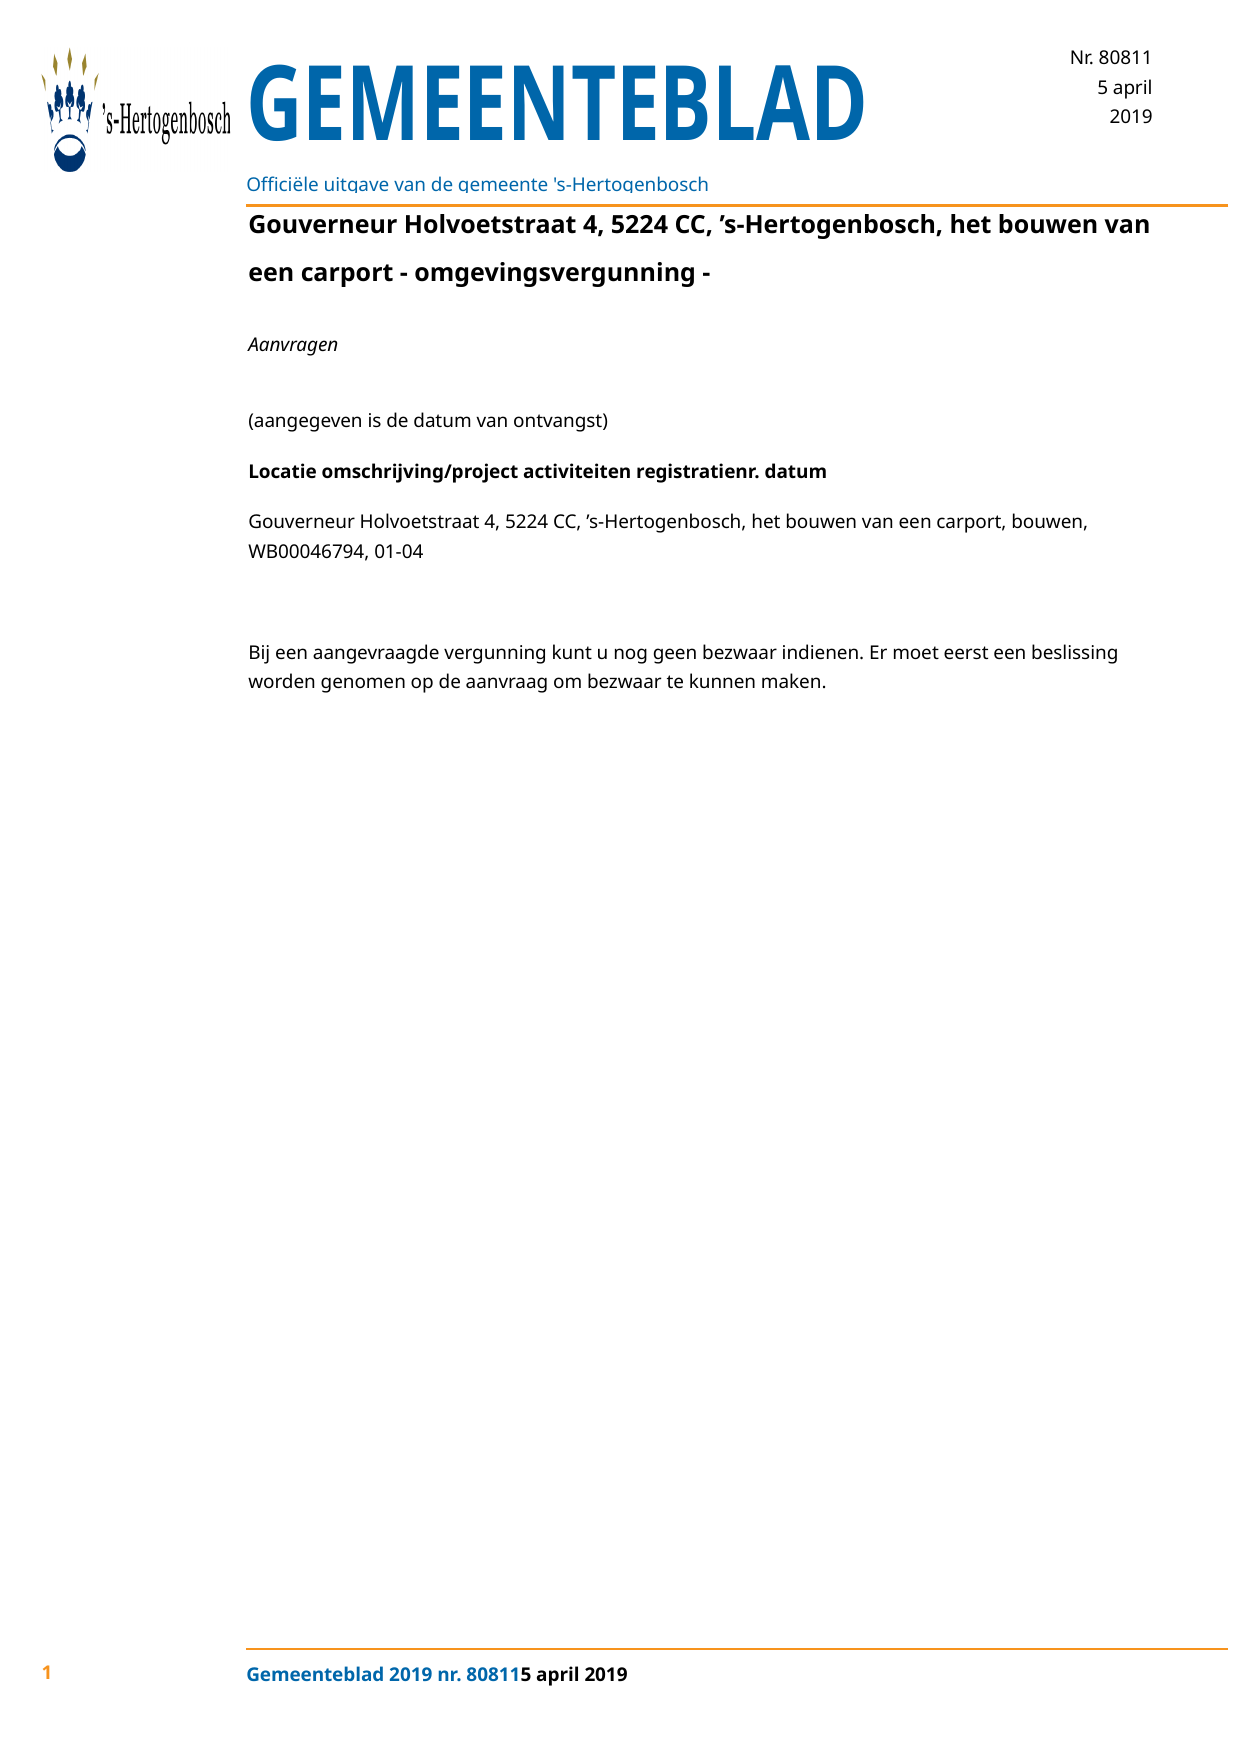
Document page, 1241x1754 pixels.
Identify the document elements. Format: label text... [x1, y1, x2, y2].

text Locatie omschrijving/project activiteiten registratienr. datum [248, 458, 1152, 484]
picture [41, 47, 231, 172]
text (aangegeven is de datum van ontvangst) [248, 408, 1152, 433]
text Aanvragen [248, 331, 1152, 357]
text Gouverneur Holvoetstraat 4, 5224 CC, ’s-Hertogenbosch, het bouwen van een carport, bouwen, WB00046794, 01-04 [248, 508, 1152, 564]
text Bij een aangevraagde vergunning kunt u nog geen bezwaar indienen. Er moet eerst een beslissing worden genomen op de aanvraag om bezwaar te kunnen maken. [248, 639, 1152, 694]
text Gouverneur Holvoetstraat 4, 5224 CC, ’s-Hertogenbosch, het bouwen van een carport - omgevingsvergunning - [248, 207, 1152, 288]
